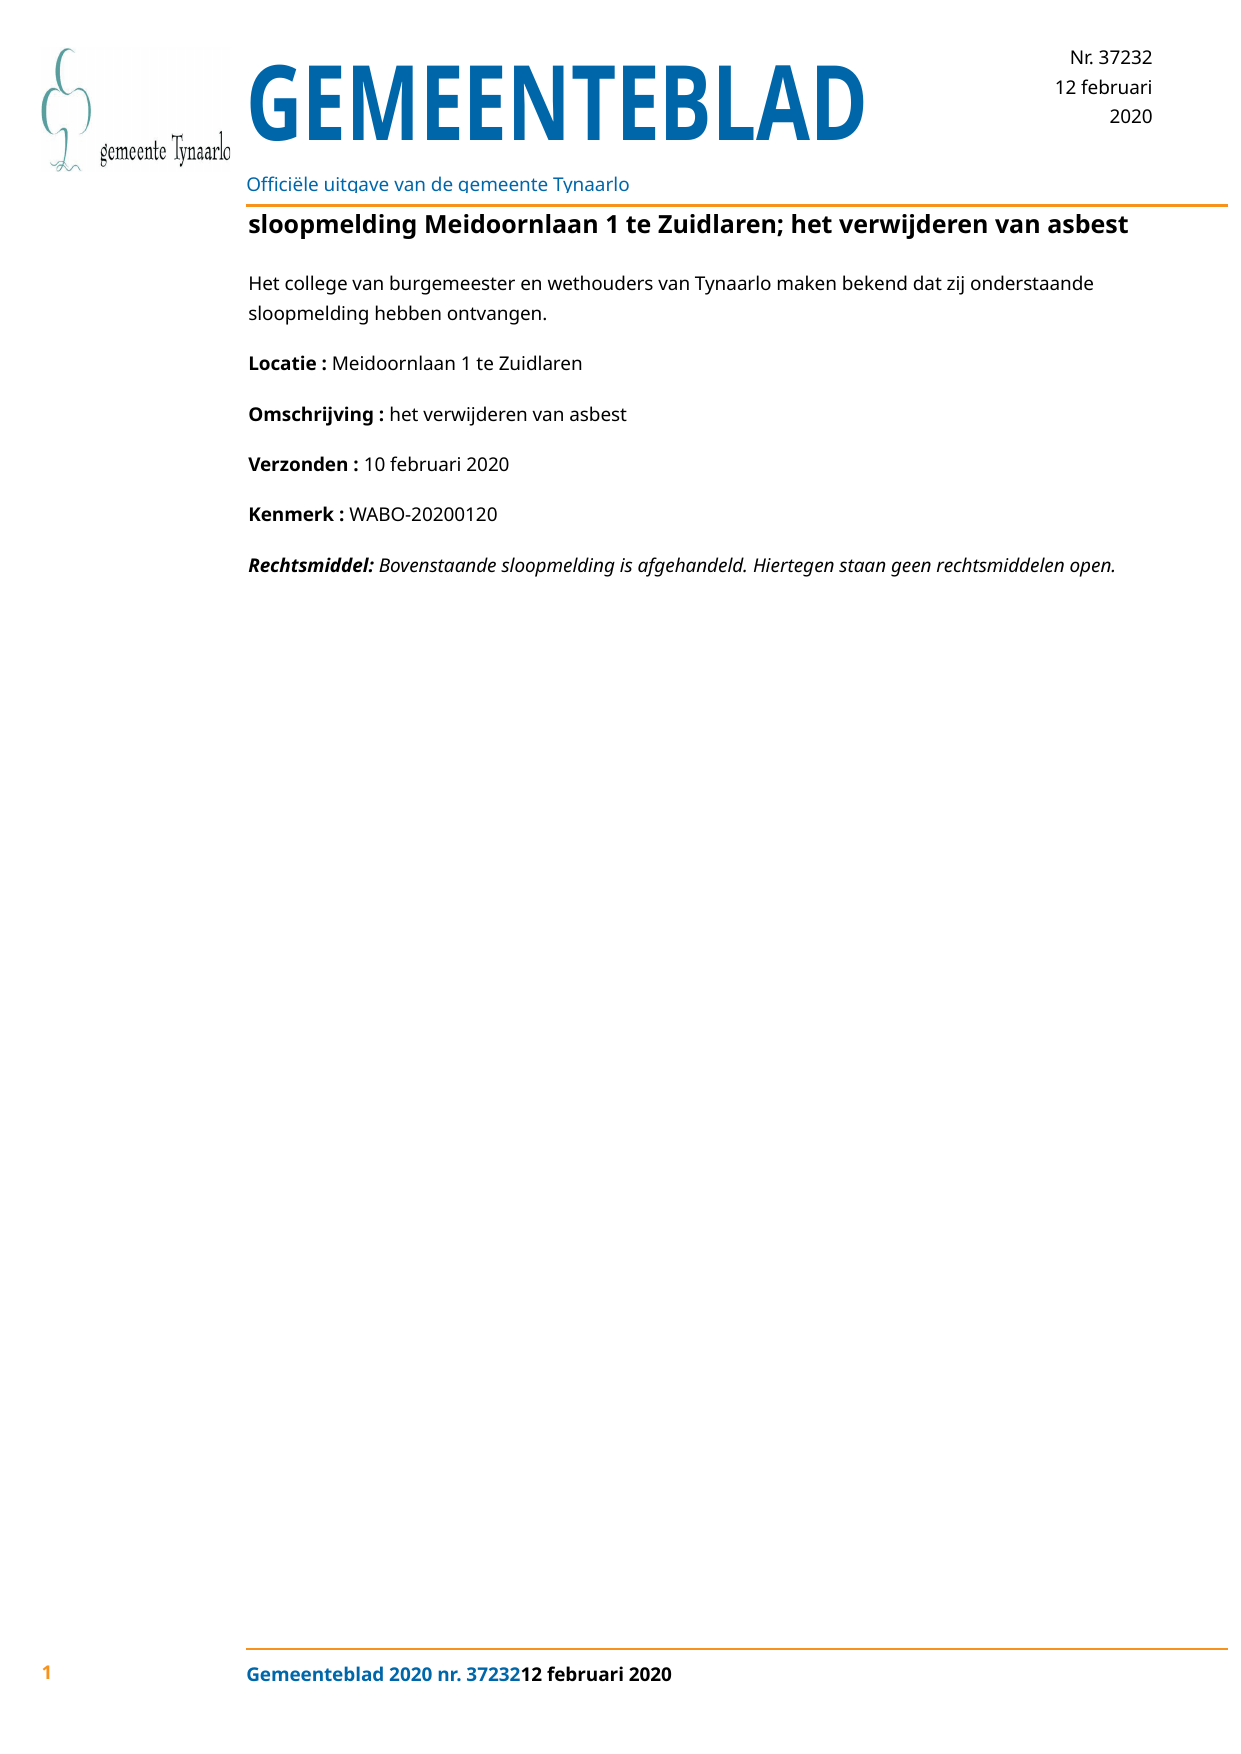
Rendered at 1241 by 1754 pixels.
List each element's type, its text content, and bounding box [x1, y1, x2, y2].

text Kenmerk : WABO-20200120 [248, 502, 1152, 527]
text Omschrijving : het verwijderen van asbest [248, 401, 1152, 426]
text Locatie : Meidoornlaan 1 te Zuidlaren [248, 350, 1152, 376]
text Rechtsmiddel: Bovenstaande sloopmelding is afgehandeld. Hiertegen staan geen rechtsmiddelen open. [248, 552, 1152, 578]
text Het college van burgemeester en wethouders van Tynaarlo maken bekend dat zij onderstaande sloopmelding hebben ontvangen. [248, 270, 1152, 326]
picture [41, 47, 231, 172]
text Verzonden : 10 februari 2020 [248, 451, 1152, 477]
text sloopmelding Meidoornlaan 1 te Zuidlaren; het verwijderen van asbest [248, 207, 1152, 241]
